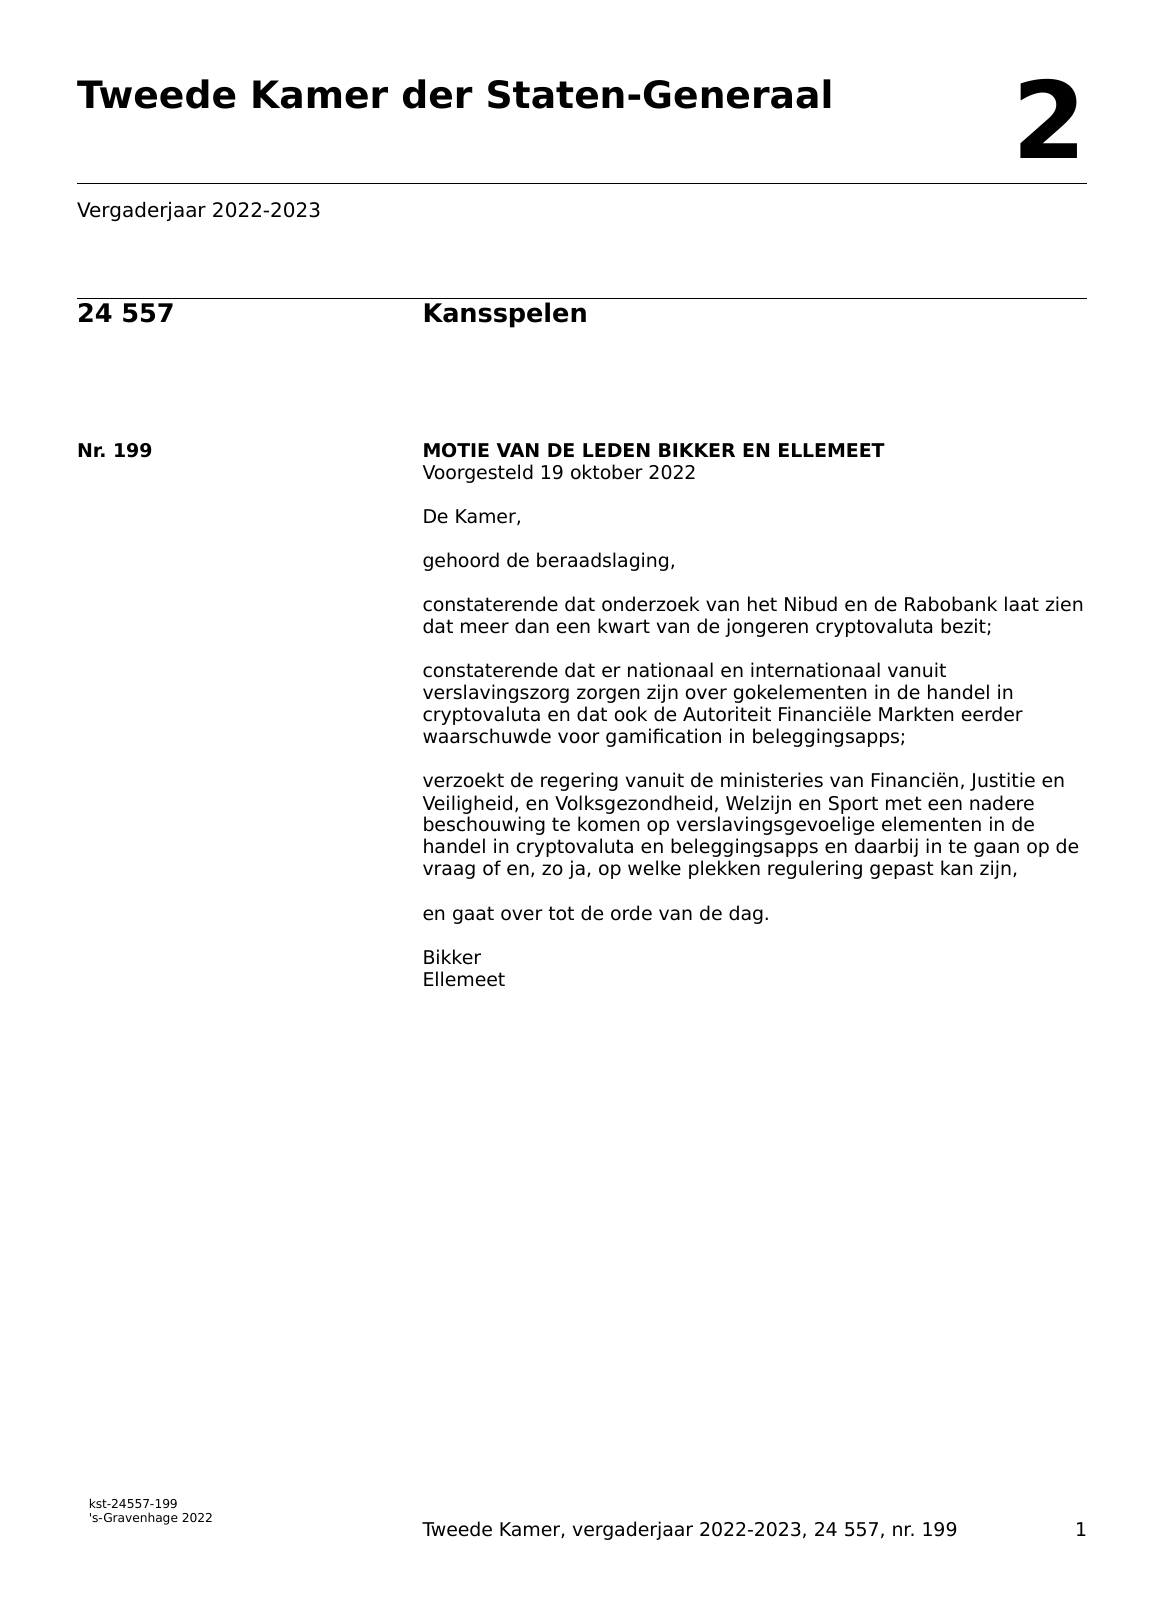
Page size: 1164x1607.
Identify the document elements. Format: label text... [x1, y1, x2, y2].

text kst-24557-199 [88, 1497, 323, 1511]
text 's-Gravenhage 2022 [88, 1511, 323, 1525]
text gehoord de beraadslaging, [422, 550, 1087, 572]
subtitle Nr. 199 MOTIE VAN DE LEDEN BIKKER EN ELLEMEET [77, 440, 1087, 462]
table_header 2 [886, 59, 1087, 183]
text De Kamer, [422, 506, 1087, 528]
text constaterende dat er nationaal en internationaal vanuit verslavingszorg zorgen zijn over gokelementen in de handel in cryptovaluta en dat ook de Autoriteit Financiële Markten eerder waarschuwde voor gamification in beleggingsapps; [422, 660, 1087, 748]
text constaterende dat onderzoek van het Nibud en de Rabobank laat zien dat meer dan een kwart van de jongeren cryptovaluta bezit; [422, 594, 1087, 638]
subtitle 24 557 Kansspelen [77, 299, 1087, 329]
text Voorgesteld 19 oktober 2022 [422, 462, 1087, 484]
text Ellemeet [422, 969, 1087, 991]
table_cell Vergaderjaar 2022-2023 [77, 184, 1087, 298]
table_header Tweede Kamer der Staten-Generaal [77, 59, 886, 183]
text verzoekt de regering vanuit de ministeries van Financiën, Justitie en Veiligheid, en Volksgezondheid, Welzijn en Sport met een nadere beschouwing te komen op verslavingsgevoelige elementen in de handel in cryptovaluta en beleggingsapps en daarbij in te gaan op de vraag of en, zo ja, op welke plekken regulering gepast kan zijn, [422, 770, 1087, 880]
text Bikker [422, 947, 1087, 969]
text en gaat over tot de orde van de dag. [422, 902, 1087, 924]
